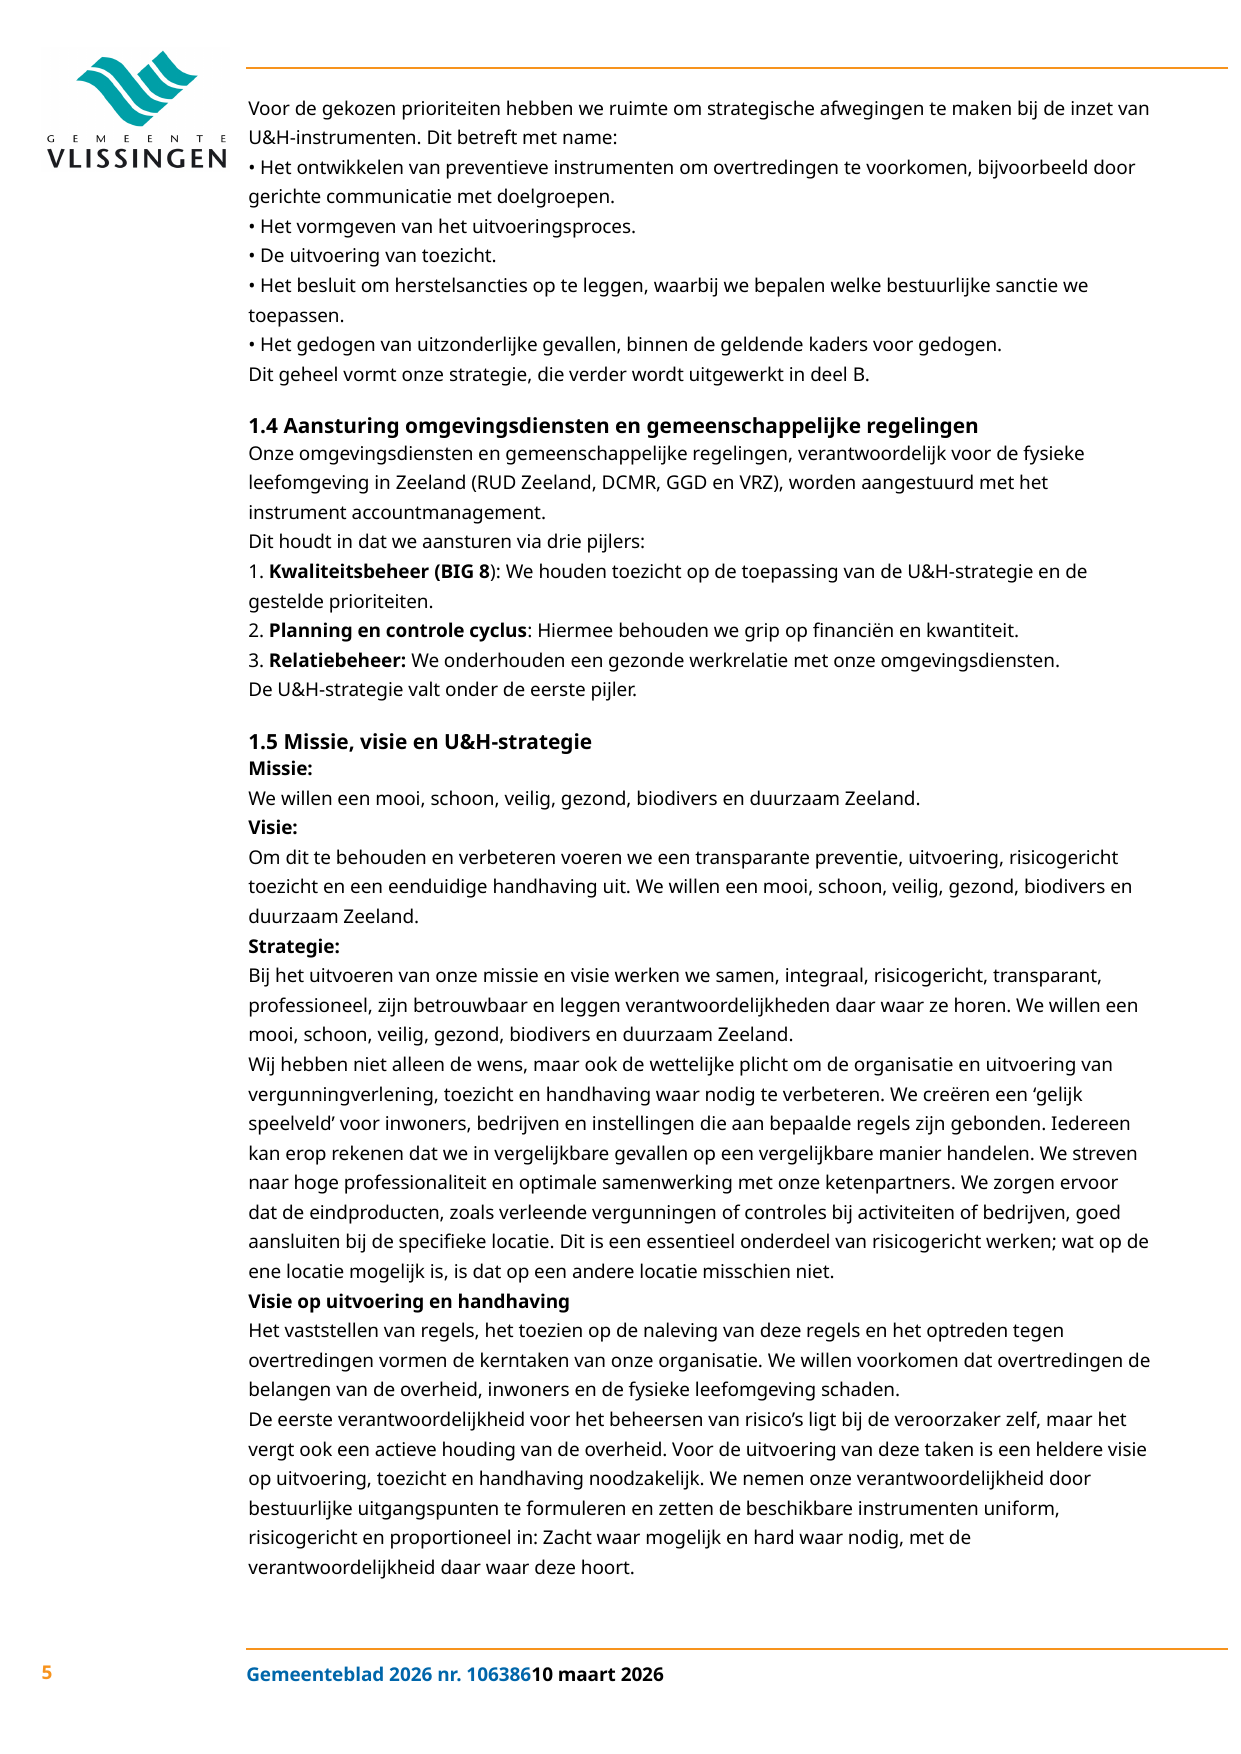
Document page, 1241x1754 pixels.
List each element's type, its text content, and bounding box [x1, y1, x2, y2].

text We willen een mooi, schoon, veilig, gezond, biodivers en duurzaam Zeeland. [248, 785, 1152, 811]
text • Het besluit om herstelsancties op te leggen, waarbij we bepalen welke bestuurlijke sanctie we toepassen. [248, 272, 1152, 328]
text Om dit te behouden en verbeteren voeren we een transparante preventie, uitvoering, risicogericht toezicht en een eenduidige handhaving uit. We willen een mooi, schoon, veilig, gezond, biodivers en duurzaam Zeeland. [248, 844, 1152, 929]
text • Het gedogen van uitzonderlijke gevallen, binnen de geldende kaders voor gedogen. [248, 331, 1152, 357]
text Visie op uitvoering en handhaving [248, 1288, 1152, 1314]
text De eerste verantwoordelijkheid voor het beheersen van risico’s ligt bij de veroorzaker zelf, maar het vergt ook een actieve houding van de overheid. Voor de uitvoering van deze taken is een heldere visie op uitvoering, toezicht en handhaving noodzakelijk. We nemen onze verantwoordelijkheid door bestuurlijke uitgangspunten te formuleren en zetten de beschikbare instrumenten uniform, risicogericht en proportioneel in: Zacht waar mogelijk en hard waar nodig, met de verantwoordelijkheid daar waar deze hoort. [248, 1406, 1152, 1580]
text Dit geheel vormt onze strategie, die verder wordt uitgewerkt in deel B. [248, 361, 1152, 387]
text Wij hebben niet alleen de wens, maar ook de wettelijke plicht om de organisatie en uitvoering van vergunningverlening, toezicht en handhaving waar nodig te verbeteren. We creëren een ‘gelijk speelveld’ voor inwoners, bedrijven en instellingen die aan bepaalde regels zijn gebonden. Iedereen kan erop rekenen dat we in vergelijkbare gevallen op een vergelijkbare manier handelen. We streven naar hoge professionaliteit en optimale samenwerking met onze ketenpartners. We zorgen ervoor dat de eindproducten, zoals verleende vergunningen of controles bij activiteiten of bedrijven, goed aansluiten bij de specifieke locatie. Dit is een essentieel onderdeel van risicogericht werken; wat op de ene locatie mogelijk is, is dat op een andere locatie misschien niet. [248, 1051, 1152, 1284]
text Voor de gekozen prioriteiten hebben we ruimte om strategische afwegingen te maken bij de inzet van U&H-instrumenten. Dit betreft met name: [248, 95, 1152, 150]
text Bij het uitvoeren van onze missie en visie werken we samen, integraal, risicogericht, transparant, professioneel, zijn betrouwbaar en leggen verantwoordelijkheden daar waar ze horen. We willen een mooi, schoon, veilig, gezond, biodivers en duurzaam Zeeland. [248, 962, 1152, 1047]
text Visie: [248, 814, 1152, 840]
text • Het ontwikkelen van preventieve instrumenten om overtredingen te voorkomen, bijvoorbeeld door gerichte communicatie met doelgroepen. [248, 154, 1152, 209]
text De U&H-strategie valt onder de eerste pijler. [248, 677, 1152, 702]
text Dit houdt in dat we aansturen via drie pijlers: [248, 529, 1152, 554]
picture [41, 47, 231, 172]
text Strategie: [248, 933, 1152, 959]
text 1.5 Missie, visie en U&H-strategie [248, 727, 1152, 755]
text Het vaststellen van regels, het toezien op de naleving van deze regels en het optreden tegen overtredingen vormen de kerntaken van onze organisatie. We willen voorkomen dat overtredingen de belangen van de overheid, inwoners en de fysieke leefomgeving schaden. [248, 1317, 1152, 1402]
text Missie: [248, 755, 1152, 781]
text Onze omgevingsdiensten en gemeenschappelijke regelingen, verantwoordelijk voor de fysieke leefomgeving in Zeeland (RUD Zeeland, DCMR, GGD en VRZ), worden aangestuurd met het instrument accountmanagement. [248, 440, 1152, 525]
text 2. Planning en controle cyclus: Hiermee behouden we grip op financiën en kwantiteit. [248, 617, 1152, 643]
text 3. Relatiebeheer: We onderhouden een gezonde werkrelatie met onze omgevingsdiensten. [248, 647, 1152, 673]
text • Het vormgeven van het uitvoeringsproces. [248, 213, 1152, 239]
text 1. Kwaliteitsbeheer (BIG 8): We houden toezicht op de toepassing van de U&H-strategie en de gestelde prioriteiten. [248, 558, 1152, 613]
text • De uitvoering van toezicht. [248, 243, 1152, 268]
text 1.4 Aansturing omgevingsdiensten en gemeenschappelijke regelingen [248, 411, 1152, 440]
